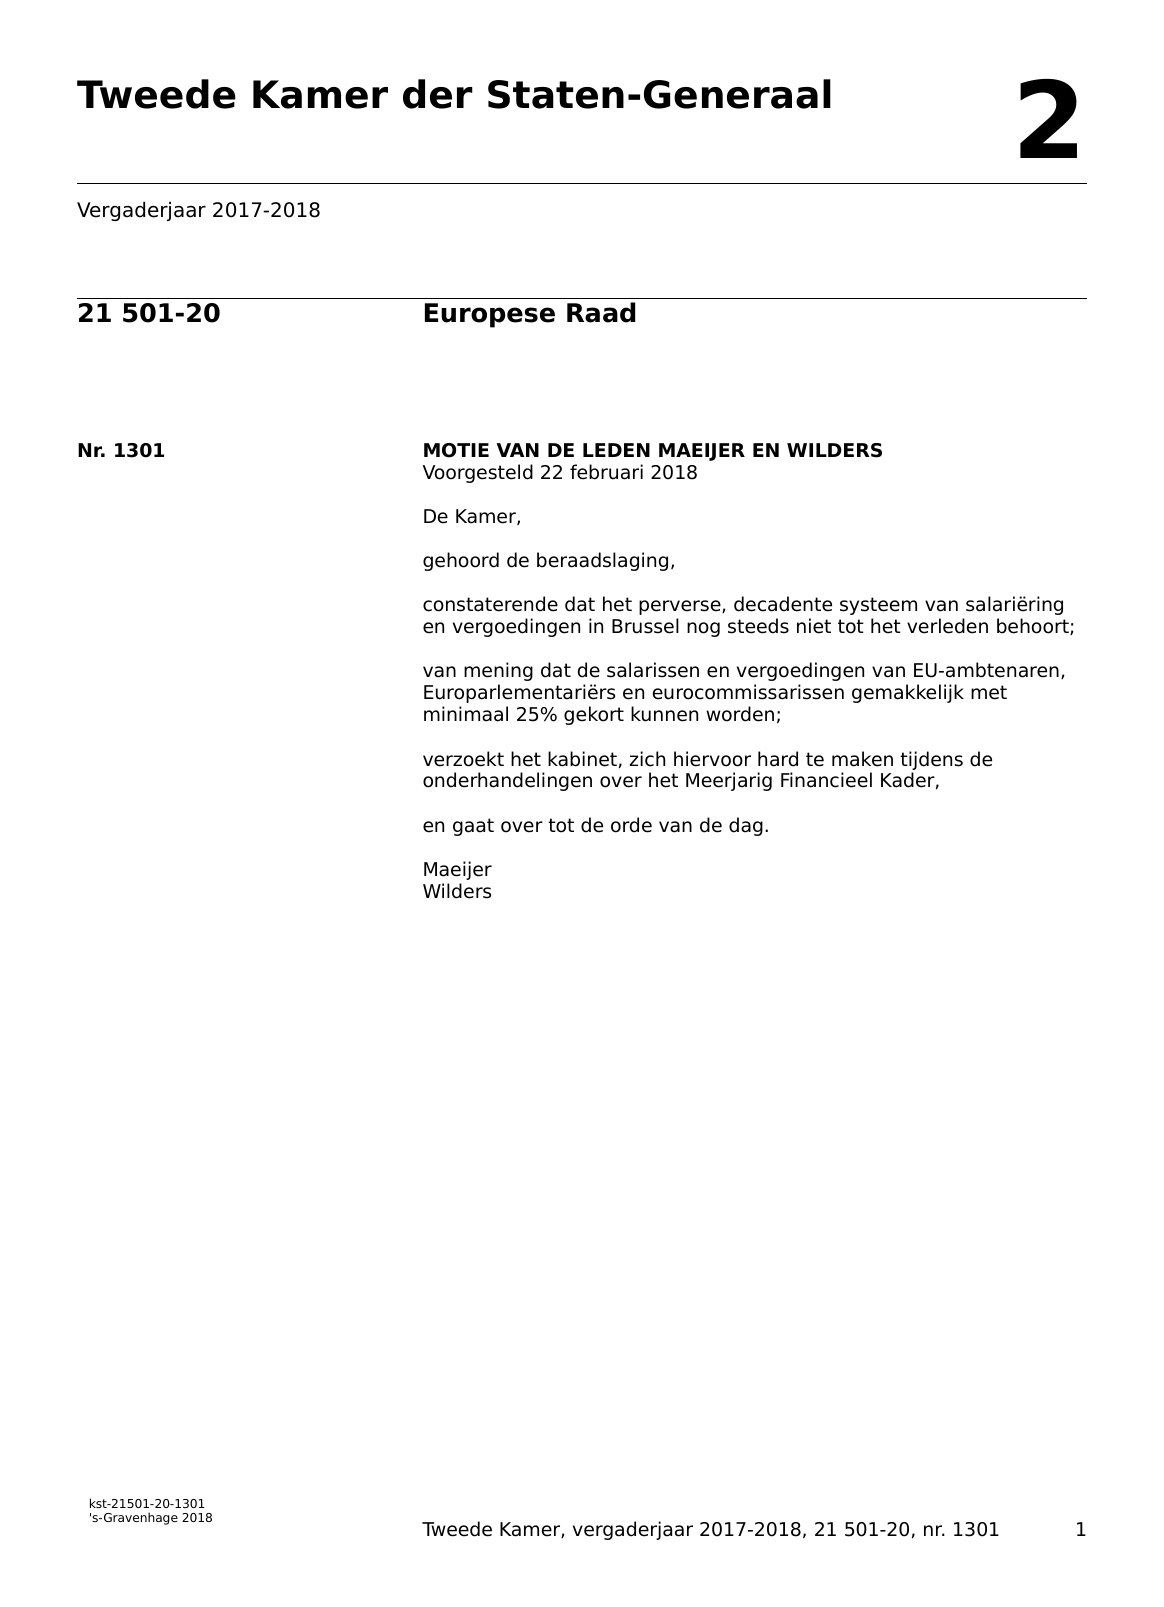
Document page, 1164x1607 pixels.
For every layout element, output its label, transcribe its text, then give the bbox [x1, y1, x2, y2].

subtitle 21 501-20 Europese Raad [77, 299, 1087, 329]
text gehoord de beraadslaging, [422, 550, 1087, 572]
text constaterende dat het perverse, decadente systeem van salariëring en vergoedingen in Brussel nog steeds niet tot het verleden behoort; [422, 594, 1087, 638]
subtitle Nr. 1301 MOTIE VAN DE LEDEN MAEIJER EN WILDERS [77, 440, 1087, 462]
table_header 2 [886, 59, 1087, 183]
text en gaat over tot de orde van de dag. [422, 814, 1087, 837]
text Wilders [422, 881, 1087, 903]
text van mening dat de salarissen en vergoedingen van EU-ambtenaren, Europarlementariërs en eurocommissarissen gemakkelijk met minimaal 25% gekort kunnen worden; [422, 660, 1087, 726]
text Voorgesteld 22 februari 2018 [422, 462, 1087, 484]
table_cell Vergaderjaar 2017-2018 [77, 184, 1087, 298]
text verzoekt het kabinet, zich hiervoor hard te maken tijdens de onderhandelingen over het Meerjarig Financieel Kader, [422, 748, 1087, 792]
table_header Tweede Kamer der Staten-Generaal [77, 59, 886, 183]
text 's-Gravenhage 2018 [88, 1511, 323, 1525]
text kst-21501-20-1301 [88, 1497, 323, 1511]
text Maeijer [422, 859, 1087, 881]
text De Kamer, [422, 506, 1087, 528]
